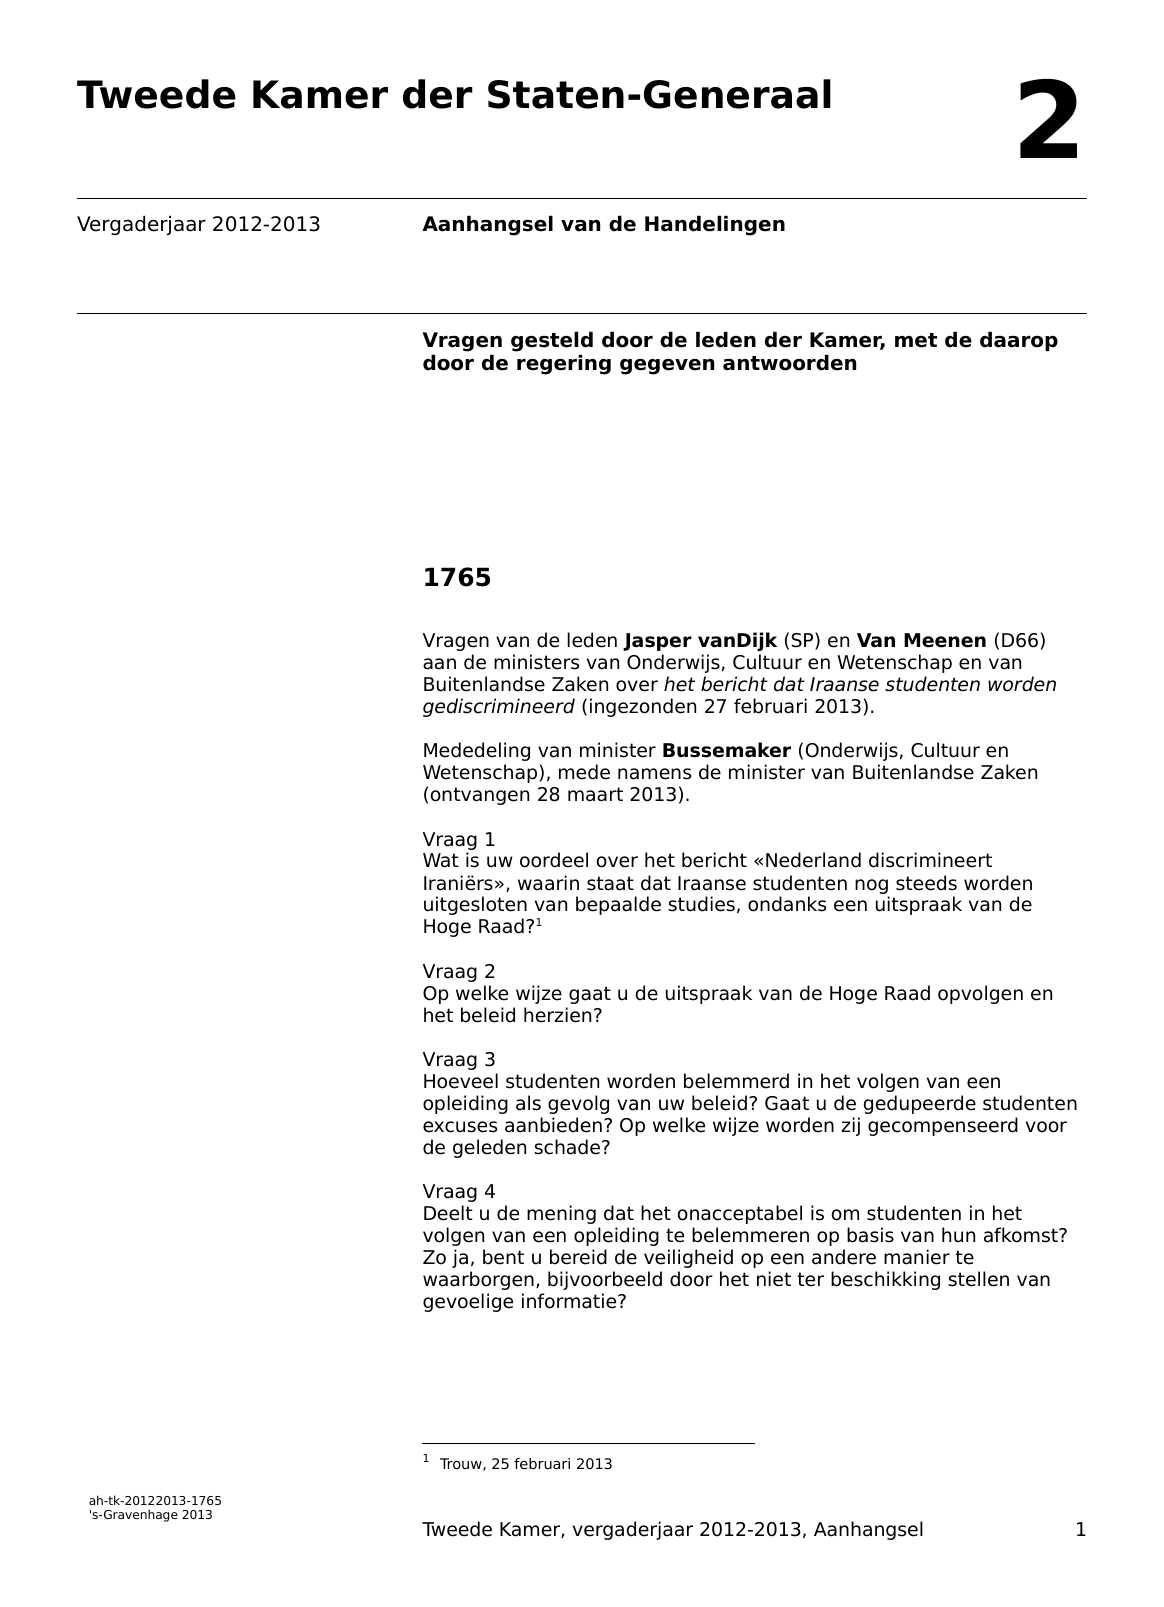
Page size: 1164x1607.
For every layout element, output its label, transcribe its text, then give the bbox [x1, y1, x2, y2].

text Vraag 2 [422, 961, 1087, 982]
text Vraag 3 [422, 1049, 1087, 1071]
text Vragen van de leden Jasper vanDijk (SP) en Van Meenen (D66) aan de ministers van Onderwijs, Cultuur en Wetenschap en van Buitenlandse Zaken over het bericht dat Iraanse studenten worden gediscrimineerd (ingezonden 27 februari 2013). [422, 630, 1087, 718]
text Vraag 1 [422, 828, 1087, 850]
text Trouw, 25 februari 2013 [422, 1452, 1087, 1474]
text Deelt u de mening dat het onacceptabel is om studenten in het volgen van een opleiding te belemmeren op basis van hun afkomst? Zo ja, bent u bereid de veiligheid op een andere manier te waarborgen, bijvoorbeeld door het niet ter beschikking stellen van gevoelige informatie? [422, 1203, 1087, 1313]
text Mededeling van minister Bussemaker (Onderwijs, Cultuur en Wetenschap), mede namens de minister van Buitenlandse Zaken (ontvangen 28 maart 2013). [422, 740, 1087, 806]
table_cell Vragen gesteld door de leden der Kamer, met de daarop door de regering gegeven antwoorden [422, 314, 1087, 375]
table_header Tweede Kamer der Staten-Generaal [77, 59, 886, 198]
text ah-tk-20122013-1765 [88, 1494, 323, 1508]
text 1765 [422, 563, 1087, 592]
text Wat is uw oordeel over het bericht «Nederland discrimineert Iraniërs», waarin staat dat Iraanse studenten nog steeds worden uitgesloten van bepaalde studies, ondanks een uitspraak van de Hoge Raad? [422, 850, 1087, 938]
table_cell Aanhangsel van de Handelingen [422, 199, 1087, 313]
text Op welke wijze gaat u de uitspraak van de Hoge Raad opvolgen en het beleid herzien? [422, 982, 1087, 1026]
table_cell Vergaderjaar 2012-2013 [77, 199, 422, 313]
table_header 2 [886, 59, 1087, 198]
text 's-Gravenhage 2013 [88, 1508, 323, 1522]
text Hoeveel studenten worden belemmerd in het volgen van een opleiding als gevolg van uw beleid? Gaat u de gedupeerde studenten excuses aanbieden? Op welke wijze worden zij gecompenseerd voor de geleden schade? [422, 1071, 1087, 1158]
text Vraag 4 [422, 1181, 1087, 1203]
table_cell [77, 314, 422, 375]
